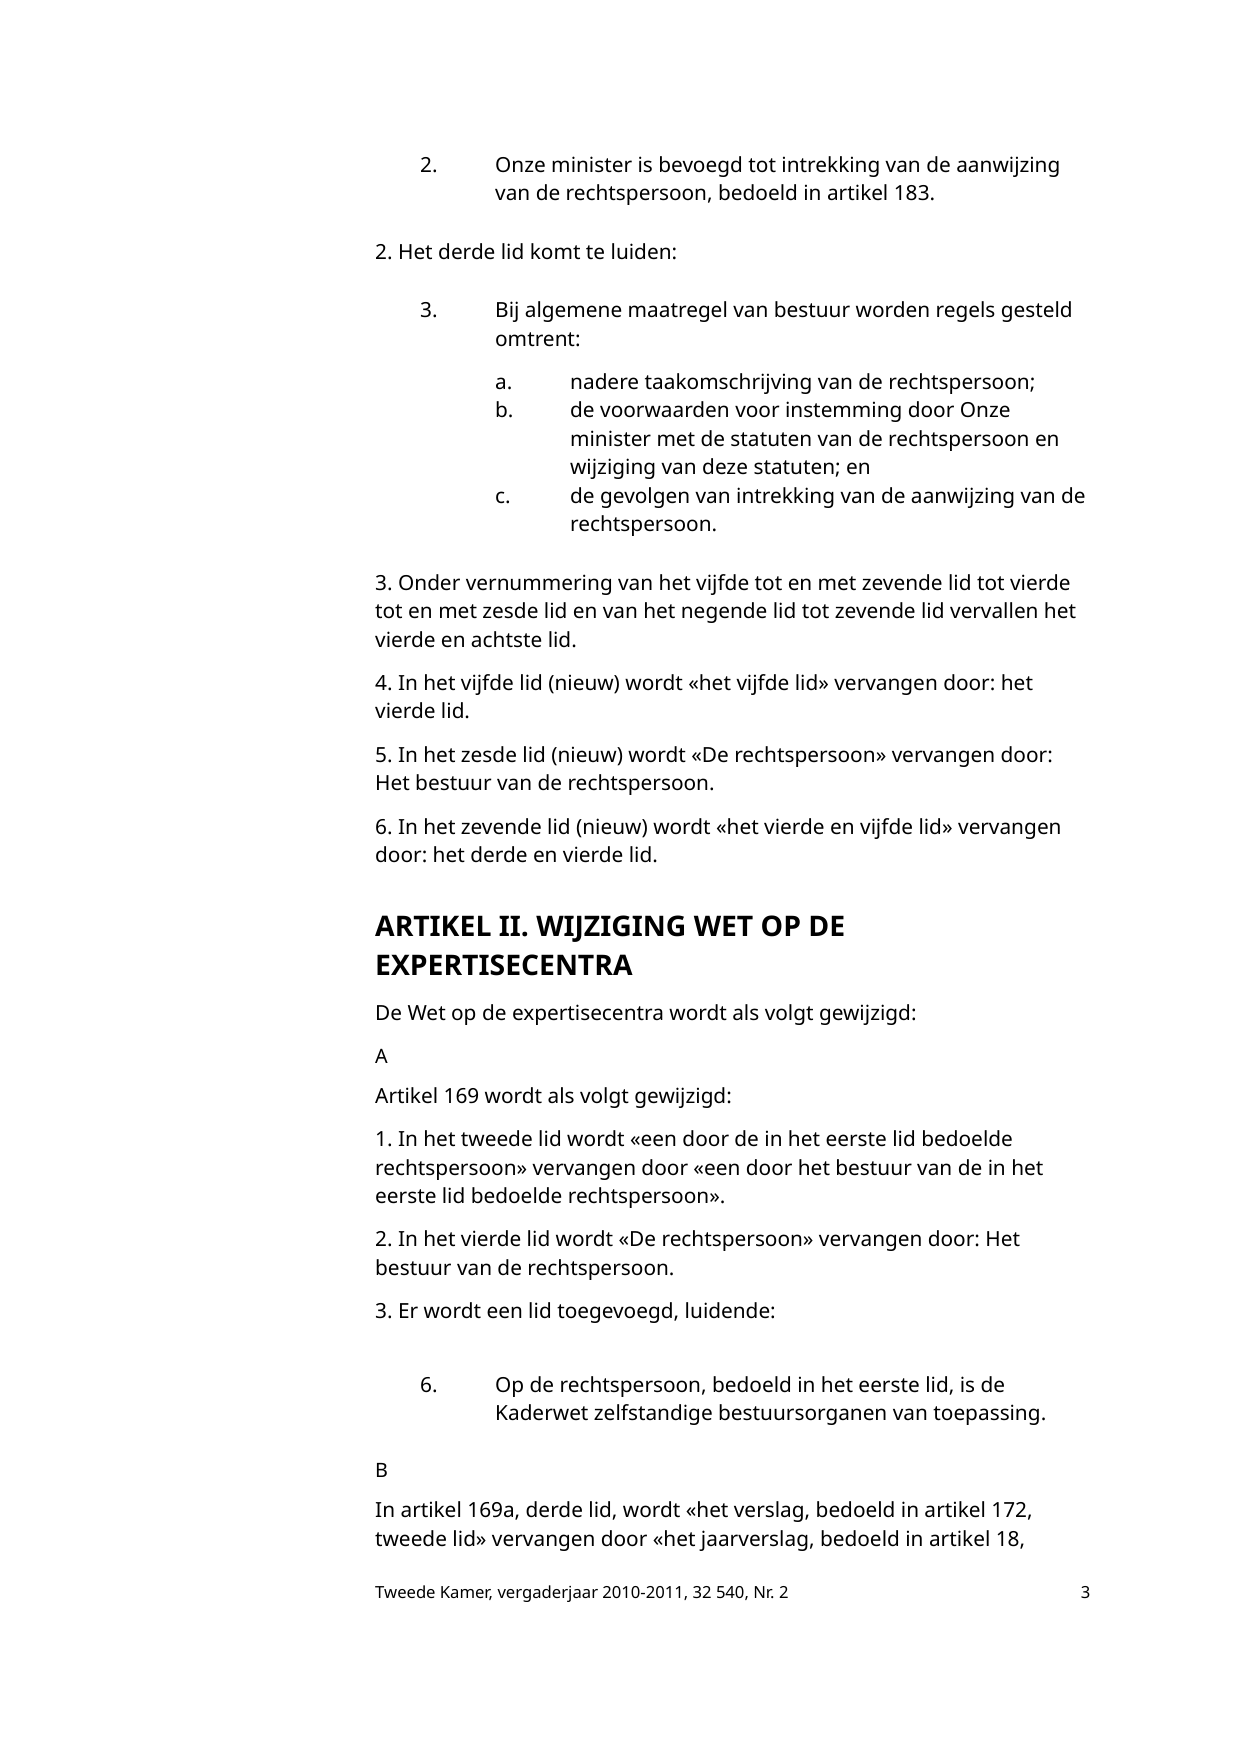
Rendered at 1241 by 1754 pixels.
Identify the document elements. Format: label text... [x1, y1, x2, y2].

text Artikel 169 wordt als volgt gewijzigd: [375, 1081, 1090, 1109]
text 5. In het zesde lid (nieuw) wordt «De rechtspersoon» vervangen door: Het bestuur van de rechtspersoon. [375, 740, 1090, 797]
text 2. Het derde lid komt te luiden: [375, 237, 1090, 265]
list de voorwaarden voor instemming door Onze minister met de statuten van de rechtspersoon en wijziging van deze statuten; en [495, 396, 1090, 481]
text 6. In het zevende lid (nieuw) wordt «het vierde en vijfde lid» vervangen door: het derde en vierde lid. [375, 812, 1090, 869]
text 2. In het vierde lid wordt «De rechtspersoon» vervangen door: Het bestuur van de rechtspersoon. [375, 1224, 1090, 1281]
text B [375, 1457, 1090, 1484]
list Onze minister is bevoegd tot intrekking van de aanwijzing van de rechtspersoon, bedoeld in artikel 183. [420, 150, 1090, 207]
text 3. Er wordt een lid toegevoegd, luidende: [375, 1296, 1090, 1325]
text 4. In het vijfde lid (nieuw) wordt «het vijfde lid» vervangen door: het vierde lid. [375, 668, 1090, 725]
list nadere taakomschrijving van de rechtspersoon; [495, 367, 1090, 396]
text De Wet op de expertisecentra wordt als volgt gewijzigd: [375, 998, 1090, 1027]
subtitle ARTIKEL II. WIJZIGING WET OP DE EXPERTISECENTRA [375, 906, 1090, 983]
list de gevolgen van intrekking van de aanwijzing van de rechtspersoon. [495, 481, 1090, 538]
text 3. Onder vernummering van het vijfde tot en met zevende lid tot vierde tot en met zesde lid en van het negende lid tot zevende lid vervallen het vierde en achtste lid. [375, 568, 1090, 653]
text A [375, 1042, 1090, 1069]
list Op de rechtspersoon, bedoeld in het eerste lid, is de Kaderwet zelfstandige bestuursorganen van toepassing. [420, 1370, 1090, 1427]
text In artikel 169a, derde lid, wordt «het verslag, bedoeld in artikel 172, tweede lid» vervangen door «het jaarverslag, bedoeld in artikel 18, [375, 1495, 1090, 1552]
text 1. In het tweede lid wordt «een door de in het eerste lid bedoelde rechtspersoon» vervangen door «een door het bestuur van de in het eerste lid bedoelde rechtspersoon». [375, 1124, 1090, 1209]
list Bij algemene maatregel van bestuur worden regels gesteld omtrent: [420, 295, 1090, 352]
